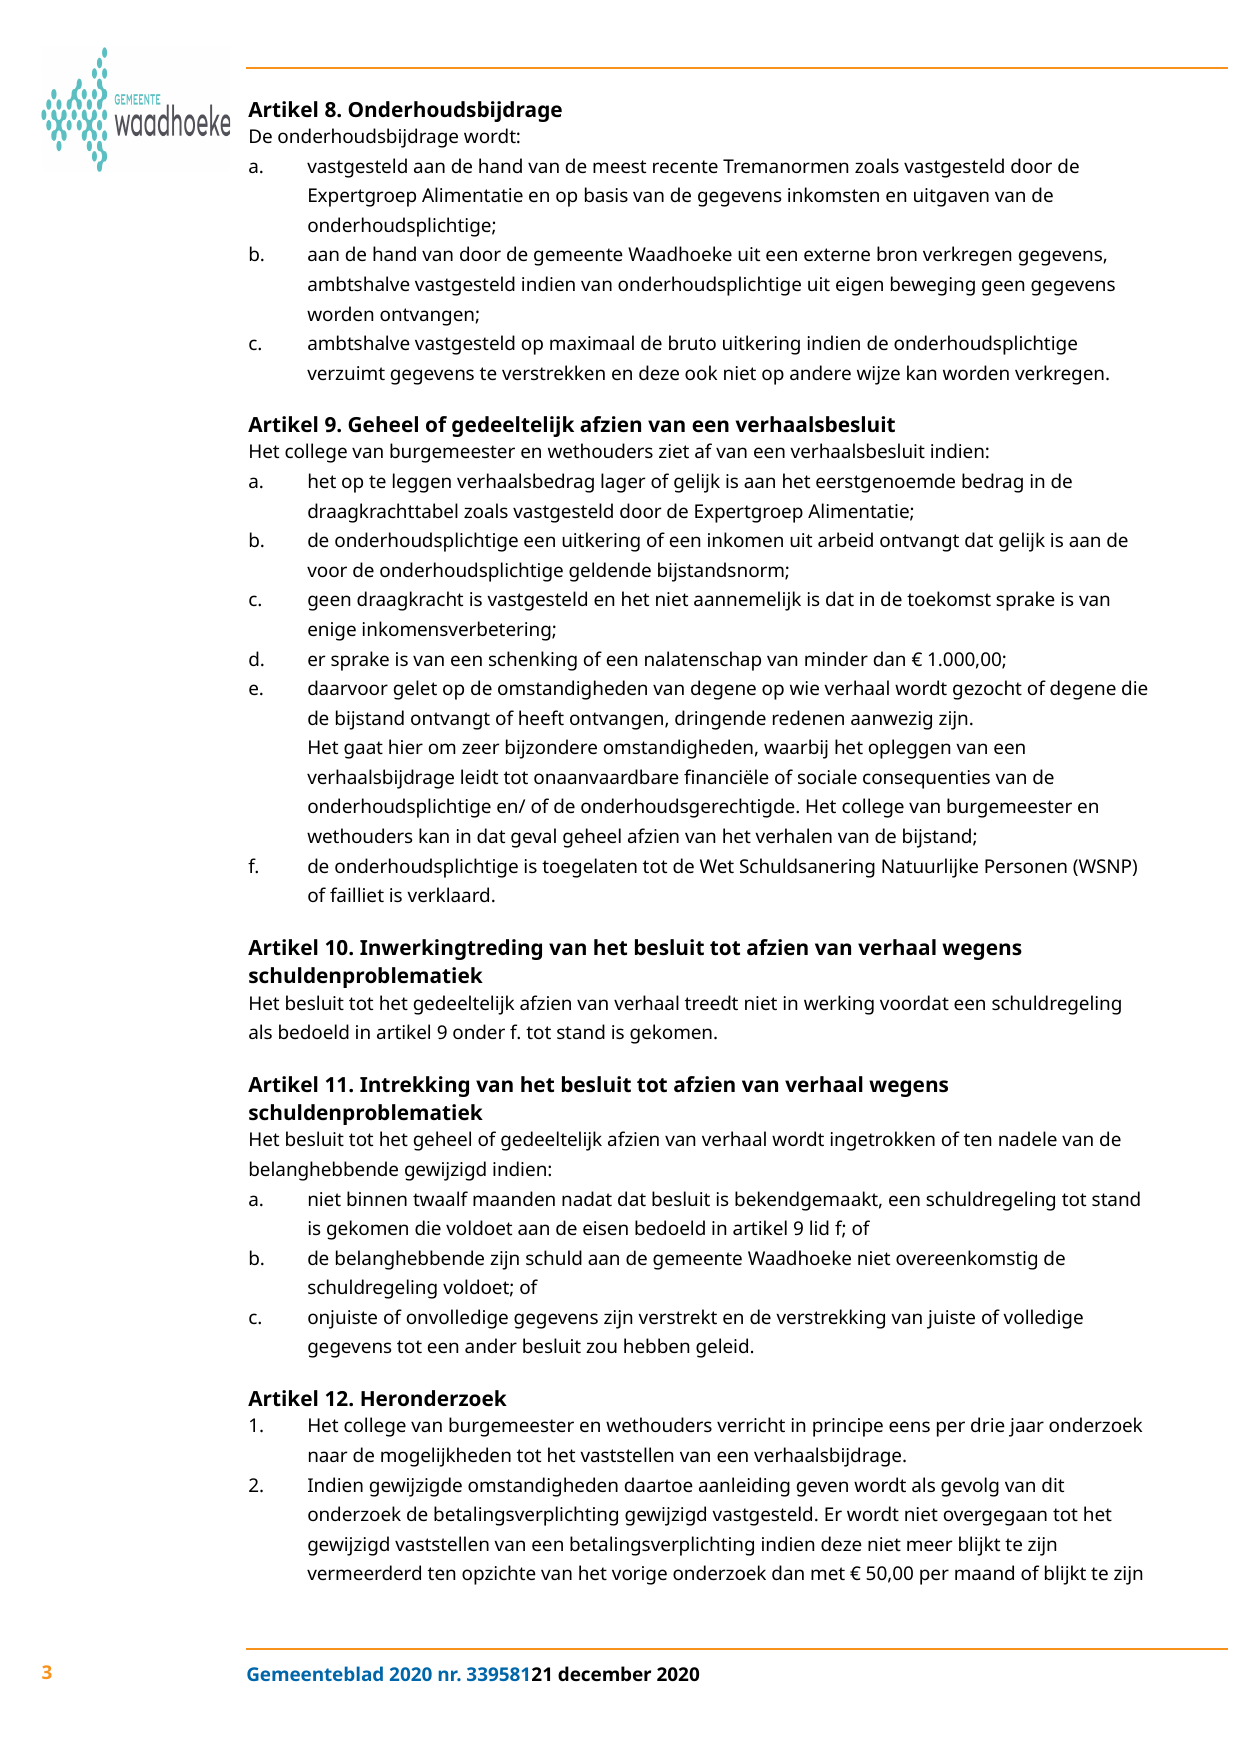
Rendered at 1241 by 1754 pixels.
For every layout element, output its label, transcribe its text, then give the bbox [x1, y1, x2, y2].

text Het besluit tot het geheel of gedeeltelijk afzien van verhaal wordt ingetrokken of ten nadele van de belanghebbende gewijzigd indien: [248, 1127, 1152, 1182]
text Artikel 9. Geheel of gedeeltelijk afzien van een verhaalsbesluit [248, 410, 1152, 439]
picture [41, 47, 231, 172]
list niet binnen twaalf maanden nadat dat besluit is bekendgemaakt, een schuldregeling tot stand is gekomen die voldoet aan de eisen bedoeld in artikel 9 lid f; of [248, 1186, 1152, 1241]
text Het besluit tot het gedeeltelijk afzien van verhaal treedt niet in werking voordat een schuldregeling als bedoeld in artikel 9 onder f. tot stand is gekomen. [248, 990, 1152, 1045]
list Het college van burgemeester en wethouders verricht in principe eens per drie jaar onderzoek naar de mogelijkheden tot het vaststellen van een verhaalsbijdrage. [248, 1413, 1152, 1468]
list Het gaat hier om zeer bijzondere omstandigheden, waarbij het opleggen van een verhaalsbijdrage leidt tot onaanvaardbare financiële of sociale consequenties van de onderhoudsplichtige en/ of de onderhoudsgerechtigde. Het college van burgemeester en wethouders kan in dat geval geheel afzien van het verhalen van de bijstand; [248, 734, 1152, 849]
list Indien gewijzigde omstandigheden daartoe aanleiding geven wordt als gevolg van dit onderzoek de betalingsverplichting gewijzigd vastgesteld. Er wordt niet overgegaan tot het gewijzigd vaststellen van een betalingsverplichting indien deze niet meer blijkt te zijn vermeerderd ten opzichte van het vorige onderzoek dan met € 50,00 per maand of blijkt te zijn [248, 1472, 1152, 1586]
list vastgesteld aan de hand van de meest recente Tremanormen zoals vastgesteld door de Expertgroep Alimentatie en op basis van de gegevens inkomsten en uitgaven van de onderhoudsplichtige; [248, 153, 1152, 238]
list daarvoor gelet op de omstandigheden van degene op wie verhaal wordt gezocht of degene die de bijstand ontvangt of heeft ontvangen, dringende redenen aanwezig zijn. [248, 675, 1152, 731]
list geen draagkracht is vastgesteld en het niet aannemelijk is dat in de toekomst sprake is van enige inkomensverbetering; [248, 587, 1152, 642]
list er sprake is van een schenking of een nalatenschap van minder dan € 1.000,00; [248, 646, 1152, 672]
list de onderhoudsplichtige een uitkering of een inkomen uit arbeid ontvangt dat gelijk is aan de voor de onderhoudsplichtige geldende bijstandsnorm; [248, 527, 1152, 583]
text Artikel 11. Intrekking van het besluit tot afzien van verhaal wegens schuldenproblematiek [248, 1070, 1152, 1127]
list onjuiste of onvolledige gegevens zijn verstrekt en de verstrekking van juiste of volledige gegevens tot een ander besluit zou hebben geleid. [248, 1304, 1152, 1359]
text Het college van burgemeester en wethouders ziet af van een verhaalsbesluit indien: [248, 439, 1152, 464]
list de belanghebbende zijn schuld aan de gemeente Waadhoeke niet overeenkomstig de schuldregeling voldoet; of [248, 1245, 1152, 1300]
text Artikel 12. Heronderzoek [248, 1384, 1152, 1413]
list aan de hand van door de gemeente Waadhoeke uit een externe bron verkregen gegevens, ambtshalve vastgesteld indien van onderhoudsplichtige uit eigen beweging geen gegevens worden ontvangen; [248, 242, 1152, 326]
text Artikel 8. Onderhoudsbijdrage [248, 95, 1152, 123]
text Artikel 10. Inwerkingtreding van het besluit tot afzien van verhaal wegens schuldenproblematiek [248, 933, 1152, 990]
list ambtshalve vastgesteld op maximaal de bruto uitkering indien de onderhoudsplichtige verzuimt gegevens te verstrekken en deze ook niet op andere wijze kan worden verkregen. [248, 330, 1152, 386]
list de onderhoudsplichtige is toegelaten tot de Wet Schuldsanering Natuurlijke Personen (WSNP) of failliet is verklaard. [248, 853, 1152, 908]
list het op te leggen verhaalsbedrag lager of gelijk is aan het eerstgenoemde bedrag in de draagkrachttabel zoals vastgesteld door de Expertgroep Alimentatie; [248, 468, 1152, 524]
text De onderhoudsbijdrage wordt: [248, 123, 1152, 149]
